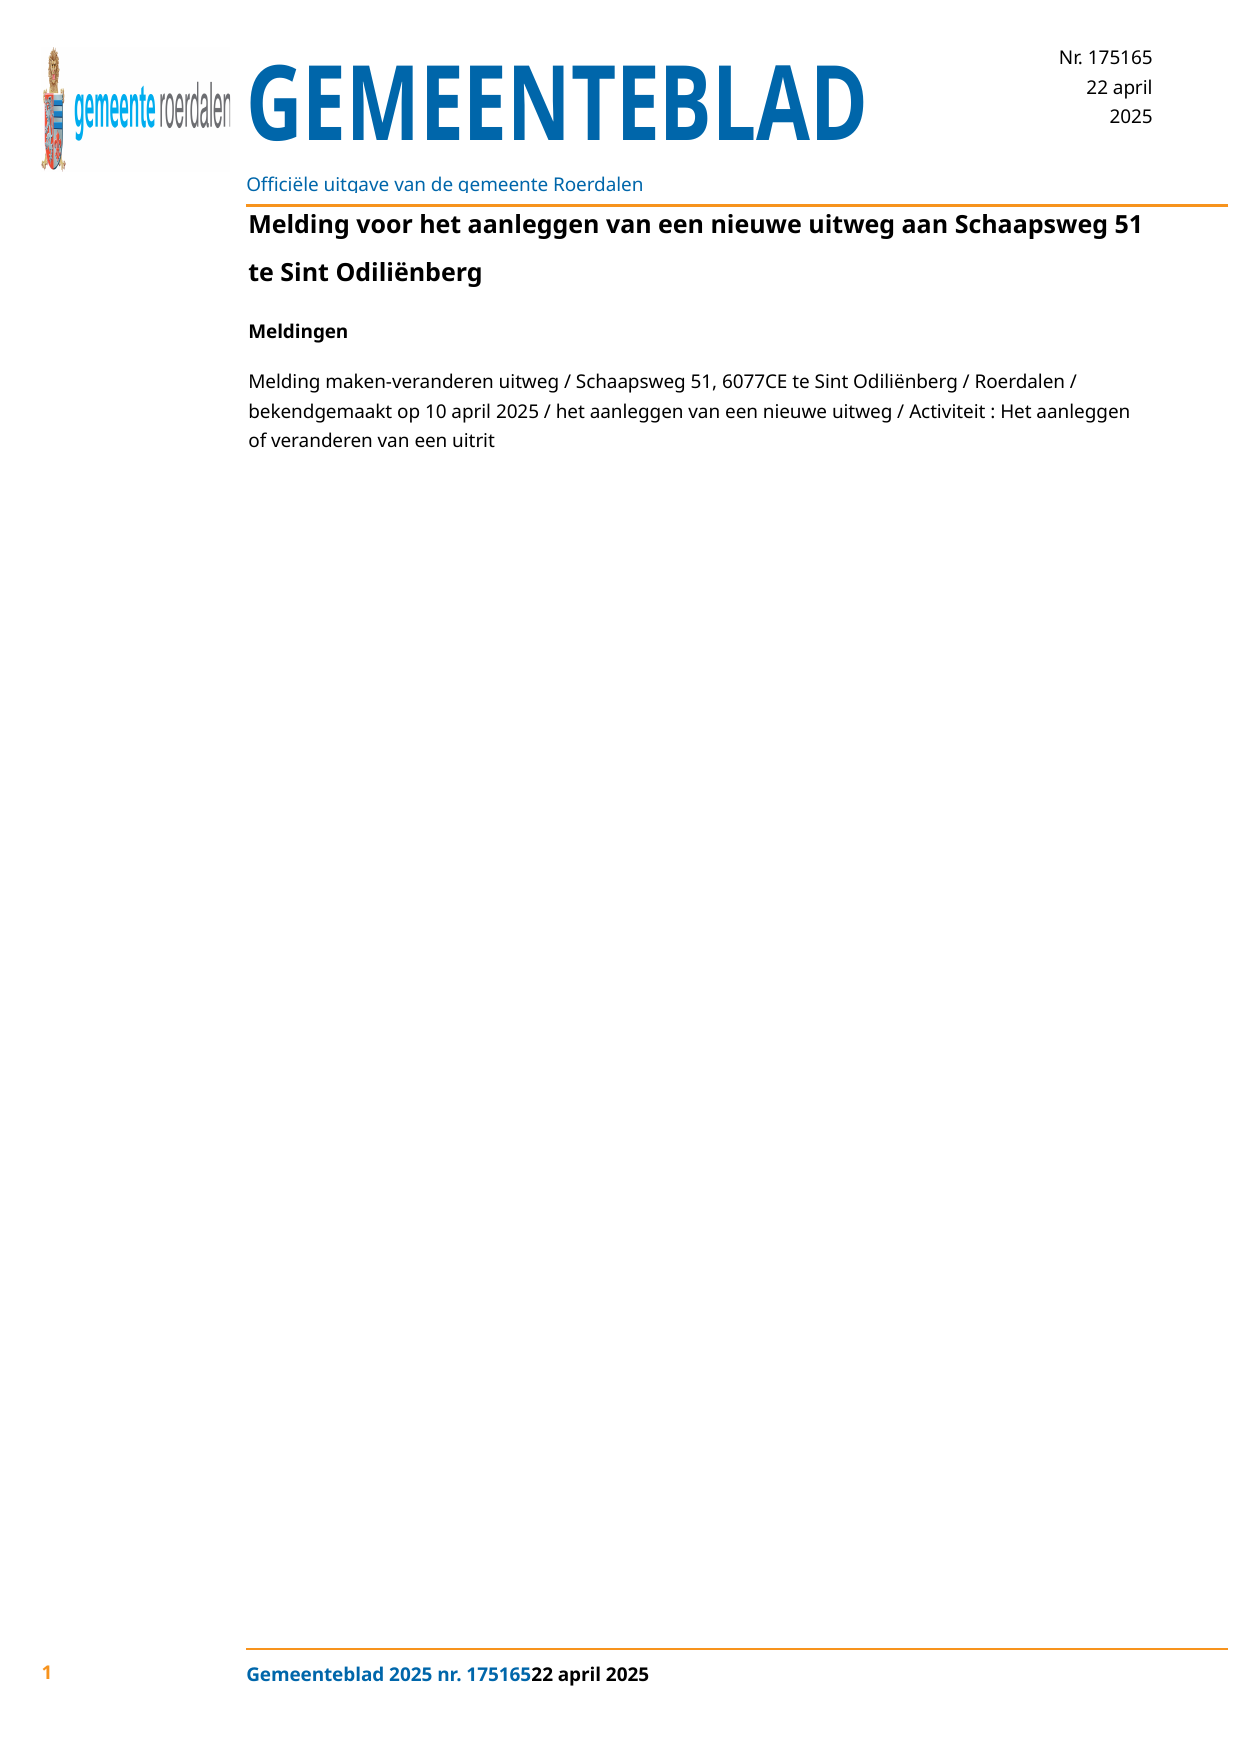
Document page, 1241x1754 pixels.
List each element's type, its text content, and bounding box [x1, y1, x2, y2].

text Meldingen [248, 318, 1152, 344]
text Melding voor het aanleggen van een nieuwe uitweg aan Schaapsweg 51 te Sint Odiliënberg [248, 207, 1152, 288]
text Melding maken-veranderen uitweg / Schaapsweg 51, 6077CE te Sint Odiliënberg / Roerdalen / bekendgemaakt op 10 april 2025 / het aanleggen van een nieuwe uitweg / Activiteit : Het aanleggen of veranderen van een uitrit [248, 368, 1152, 453]
picture [41, 47, 231, 172]
